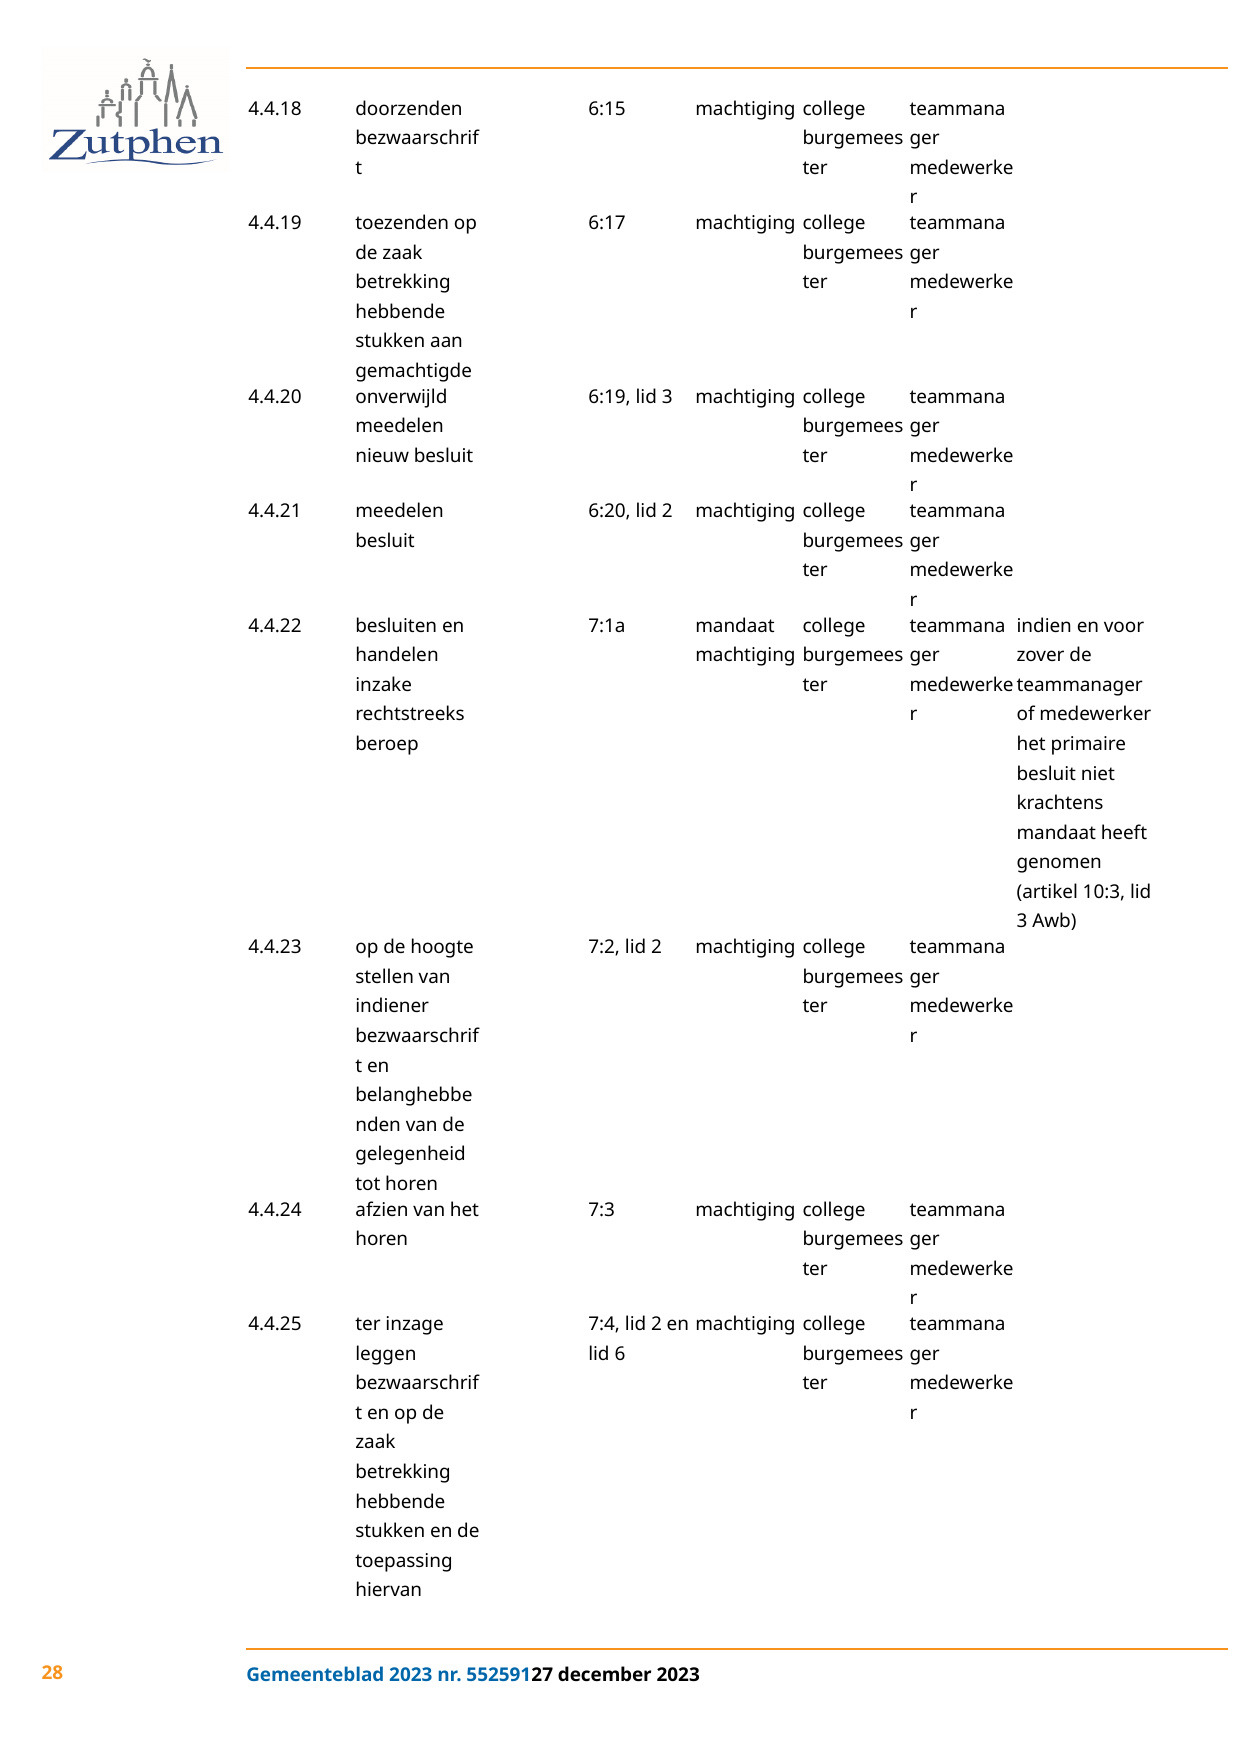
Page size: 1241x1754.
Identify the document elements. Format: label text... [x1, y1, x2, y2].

table_cell machtiging [695, 95, 802, 209]
table_cell [1016, 383, 1152, 497]
table_cell machtiging [695, 209, 802, 383]
table_cell [1016, 1196, 1152, 1310]
table_cell 4.4.23 [248, 934, 355, 1196]
table_cell teammanager medewerker [909, 383, 1016, 497]
table_cell 4.4.24 [248, 1196, 355, 1310]
table_cell [481, 95, 588, 209]
table_cell 7:2, lid 2 [588, 934, 695, 1196]
table_cell besluiten en handelen inzake rechtstreeks beroep [355, 612, 481, 933]
table_cell onverwijld meedelen nieuw besluit [355, 383, 481, 497]
table_cell [1016, 934, 1152, 1196]
table_cell 6:17 [588, 209, 695, 383]
table_cell teammanager medewerker [909, 498, 1016, 612]
table_cell indien en voor zover de teammanager of medewerker het primaire besluit niet krachtens mandaat heeft genomen (artikel 10:3, lid 3 Awb) [1016, 612, 1152, 933]
table_cell college burgemeester [802, 934, 909, 1196]
table_cell teammanager medewerker [909, 1310, 1016, 1602]
table_cell machtiging [695, 383, 802, 497]
table_cell machtiging [695, 498, 802, 612]
table_cell teammanager medewerker [909, 95, 1016, 209]
table_cell [1016, 1310, 1152, 1602]
table_cell college burgemeester [802, 612, 909, 933]
table_cell college burgemeester [802, 1196, 909, 1310]
table_cell afzien van het horen [355, 1196, 481, 1310]
table_cell 4.4.25 [248, 1310, 355, 1602]
table_cell 6:15 [588, 95, 695, 209]
table_cell [481, 498, 588, 612]
table_cell teammanager medewerker [909, 934, 1016, 1196]
table_cell toezenden op de zaak betrekking hebbende stukken aan gemachtigde [355, 209, 481, 383]
table_cell machtiging [695, 1196, 802, 1310]
table_cell machtiging [695, 1310, 802, 1602]
table_cell doorzenden bezwaarschrift [355, 95, 481, 209]
table_cell [481, 612, 588, 933]
table_cell [481, 209, 588, 383]
table_cell 4.4.20 [248, 383, 355, 497]
table_cell 7:1a [588, 612, 695, 933]
table_cell 4.4.22 [248, 612, 355, 933]
table_cell teammanager medewerker [909, 612, 1016, 933]
table_cell teammanager medewerker [909, 209, 1016, 383]
table_cell 4.4.19 [248, 209, 355, 383]
table_cell [1016, 209, 1152, 383]
table_cell machtiging [695, 934, 802, 1196]
table_cell [1016, 95, 1152, 209]
table_cell [1016, 498, 1152, 612]
table_cell ter inzage leggen bezwaarschrift en op de zaak betrekking hebbende stukken en de toepassing hiervan [355, 1310, 481, 1602]
table_cell college burgemeester [802, 1310, 909, 1602]
table_cell 7:3 [588, 1196, 695, 1310]
table_cell [481, 1310, 588, 1602]
table_cell 6:20, lid 2 [588, 498, 695, 612]
table_cell college burgemeester [802, 209, 909, 383]
table_cell [481, 1196, 588, 1310]
table_cell [481, 383, 588, 497]
table_cell 6:19, lid 3 [588, 383, 695, 497]
table_cell op de hoogte stellen van indiener bezwaarschrift en belanghebbenden van de gelegenheid tot horen [355, 934, 481, 1196]
table_cell mandaat machtiging [695, 612, 802, 933]
table_cell college burgemeester [802, 95, 909, 209]
table_cell 4.4.18 [248, 95, 355, 209]
table_cell meedelen besluit [355, 498, 481, 612]
table_cell college burgemeester [802, 498, 909, 612]
table_cell college burgemeester [802, 383, 909, 497]
picture [41, 47, 231, 172]
table_cell 4.4.21 [248, 498, 355, 612]
table_cell [481, 934, 588, 1196]
table_cell teammanager medewerker [909, 1196, 1016, 1310]
table_cell 7:4, lid 2 en lid 6 [588, 1310, 695, 1602]
